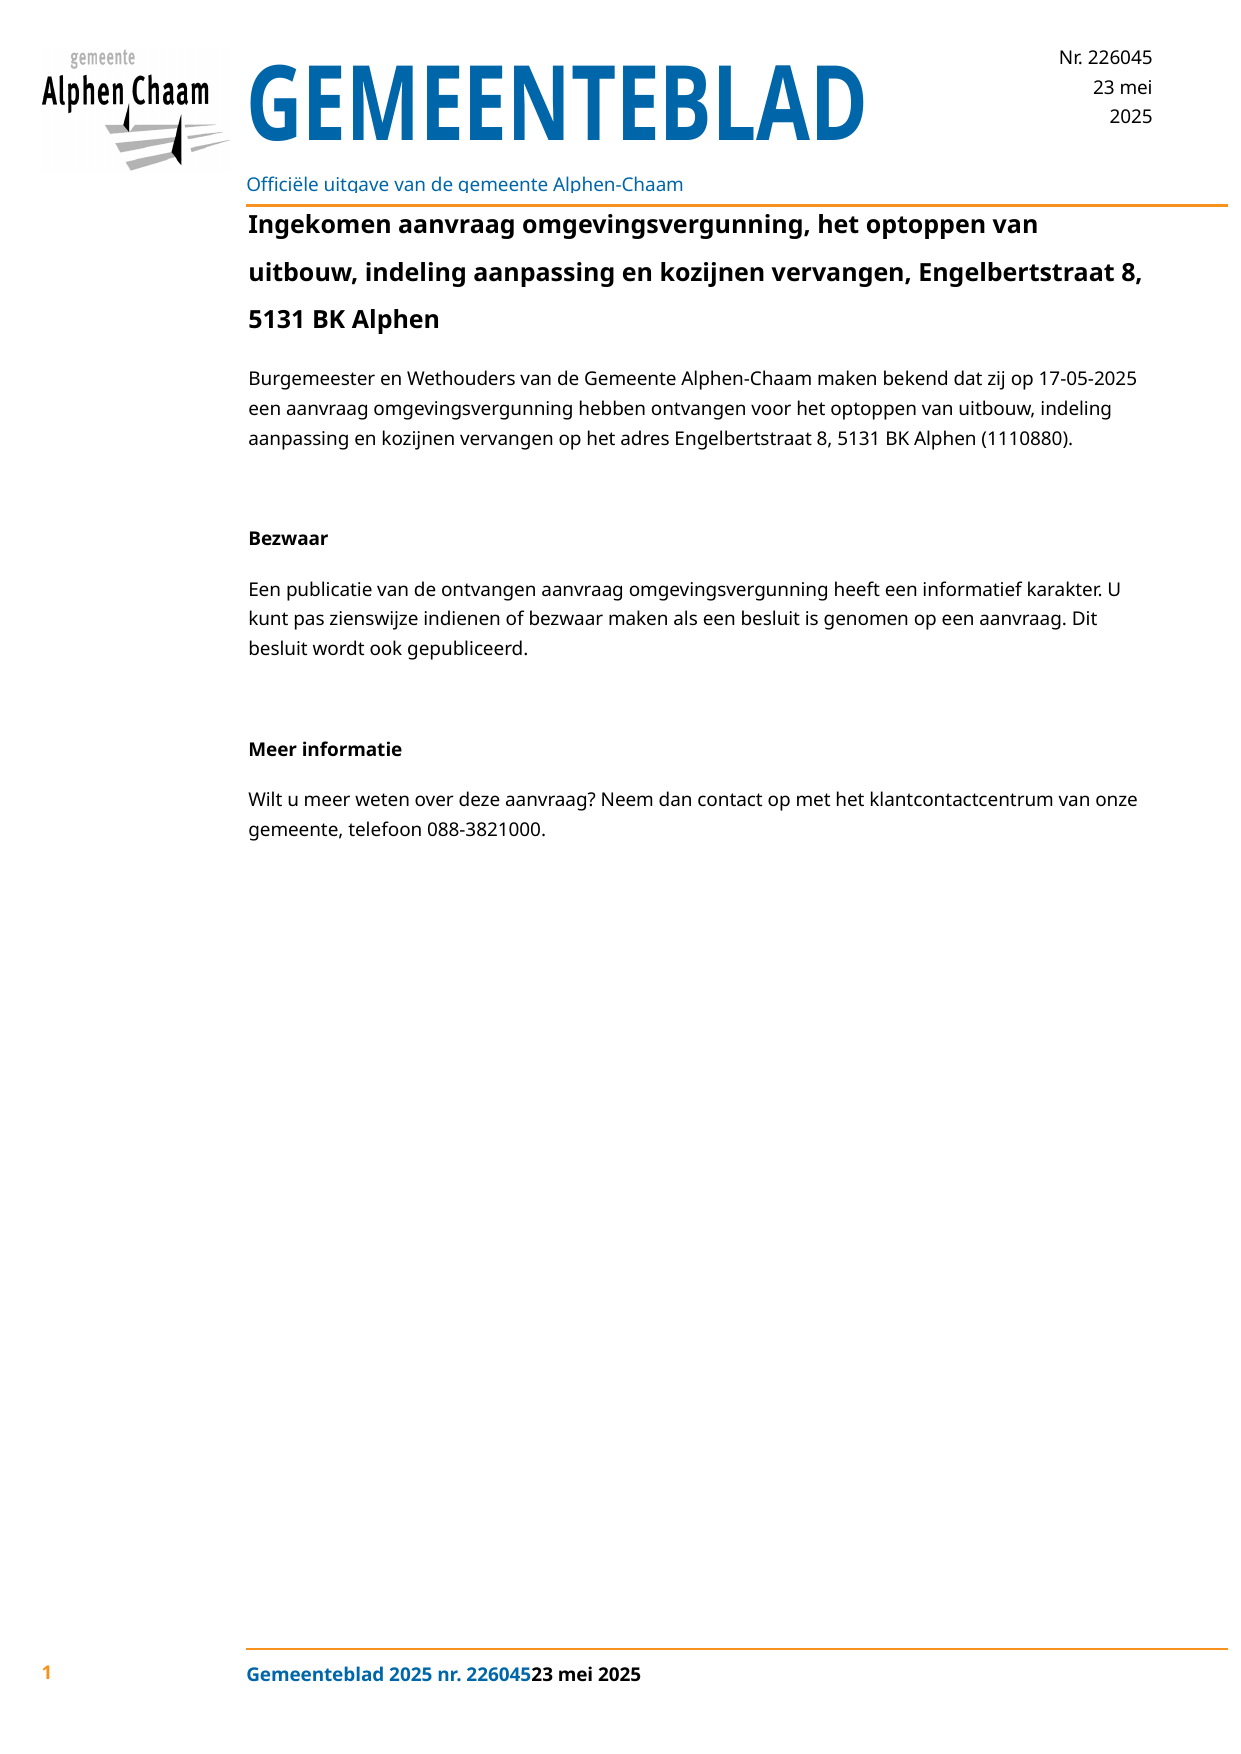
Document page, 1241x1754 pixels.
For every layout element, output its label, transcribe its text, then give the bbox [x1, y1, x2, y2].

text Wilt u meer weten over deze aanvraag? Neem dan contact op met het klantcontactcentrum van onze gemeente, telefoon 088-3821000. [248, 786, 1152, 842]
text Bezwaar [248, 526, 1152, 551]
text Burgemeester en Wethouders van de Gemeente Alphen-Chaam maken bekend dat zij op 17-05-2025 een aanvraag omgevingsvergunning hebben ontvangen voor het optoppen van uitbouw, indeling aanpassing en kozijnen vervangen op het adres Engelbertstraat 8, 5131 BK Alphen (1110880). [248, 366, 1152, 450]
text Ingekomen aanvraag omgevingsvergunning, het optoppen van uitbouw, indeling aanpassing en kozijnen vervangen, Engelbertstraat 8, 5131 BK Alphen [248, 207, 1152, 336]
text Meer informatie [248, 736, 1152, 762]
picture [41, 47, 231, 172]
text Een publicatie van de ontvangen aanvraag omgevingsvergunning heeft een informatief karakter. U kunt pas zienswijze indienen of bezwaar maken als een besluit is genomen op een aanvraag. Dit besluit wordt ook gepubliceerd. [248, 576, 1152, 661]
